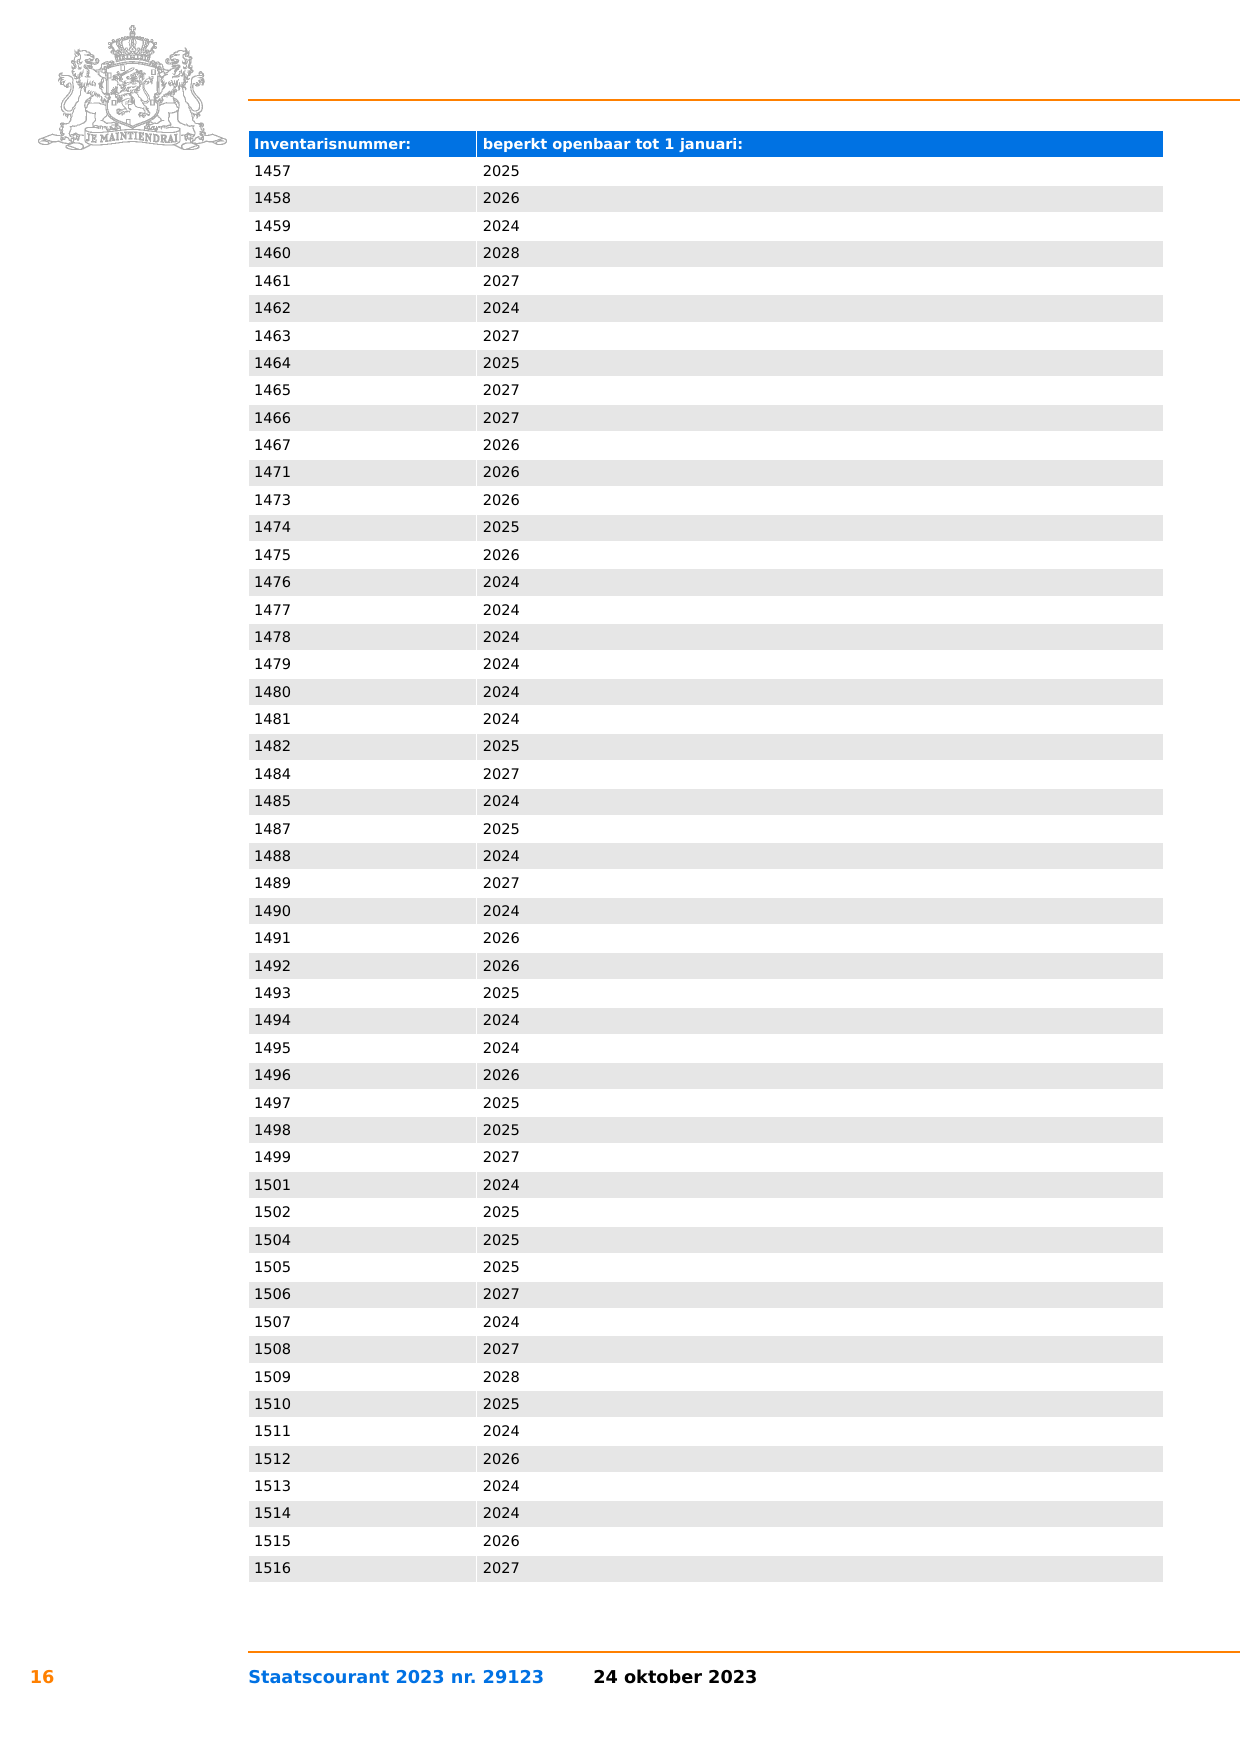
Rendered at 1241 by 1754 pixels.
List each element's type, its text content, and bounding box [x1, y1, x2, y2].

table_cell 2027 [477, 1282, 1163, 1308]
table_cell 1499 [249, 1145, 476, 1171]
table_cell 2025 [477, 1117, 1163, 1143]
table_cell 1464 [249, 350, 476, 376]
table_cell 1463 [249, 323, 476, 349]
table_cell 2027 [477, 1556, 1163, 1582]
table_cell 2024 [477, 651, 1163, 678]
table_cell 2025 [477, 350, 1163, 376]
table_cell 1497 [249, 1090, 476, 1116]
table_cell 2027 [477, 378, 1163, 404]
table_cell 2024 [477, 569, 1163, 596]
table_cell 1465 [249, 378, 476, 404]
table_cell 1476 [249, 569, 476, 596]
table_cell 1493 [249, 980, 476, 1007]
table_cell 1506 [249, 1282, 476, 1308]
table_cell 1505 [249, 1254, 476, 1281]
table_cell 1507 [249, 1309, 476, 1335]
table_cell 2025 [477, 734, 1163, 760]
table_cell 1459 [249, 213, 476, 239]
table_cell 2028 [477, 1364, 1163, 1390]
table_cell 1511 [249, 1419, 476, 1445]
table_cell 2025 [477, 1090, 1163, 1116]
table_cell 1458 [249, 186, 476, 212]
table_cell 2024 [477, 1309, 1163, 1335]
table_cell 2024 [477, 1473, 1163, 1500]
table_cell 1508 [249, 1336, 476, 1363]
table_cell 2027 [477, 761, 1163, 787]
table_cell 1467 [249, 432, 476, 459]
table_cell 1474 [249, 515, 476, 541]
table_cell 2024 [477, 213, 1163, 239]
table_cell 2027 [477, 405, 1163, 431]
table_cell 1460 [249, 241, 476, 267]
picture [38, 25, 227, 150]
table_cell 1489 [249, 871, 476, 897]
table_cell 1485 [249, 789, 476, 815]
table_cell 1509 [249, 1364, 476, 1390]
table_cell 2026 [477, 542, 1163, 568]
table_cell 1462 [249, 295, 476, 322]
table_cell 2024 [477, 706, 1163, 733]
table_cell 2026 [477, 1446, 1163, 1472]
table_cell 2027 [477, 1336, 1163, 1363]
table_cell 1514 [249, 1501, 476, 1527]
table_cell 1478 [249, 624, 476, 650]
table_cell 1491 [249, 925, 476, 952]
table_cell 1515 [249, 1528, 476, 1554]
table_cell 1482 [249, 734, 476, 760]
table_cell 1498 [249, 1117, 476, 1143]
table_cell 1488 [249, 843, 476, 869]
table_cell 2024 [477, 843, 1163, 869]
table_cell 1492 [249, 953, 476, 979]
table_cell 1484 [249, 761, 476, 787]
table_cell 1496 [249, 1063, 476, 1089]
table_cell 2025 [477, 1199, 1163, 1226]
table_cell 1457 [249, 158, 476, 185]
table_cell 2024 [477, 1172, 1163, 1198]
table_cell 2025 [477, 158, 1163, 185]
table_cell 1481 [249, 706, 476, 733]
table_cell 2025 [477, 515, 1163, 541]
table_cell 1473 [249, 487, 476, 513]
table_cell 1461 [249, 268, 476, 294]
table_cell 1479 [249, 651, 476, 678]
table_cell 2024 [477, 1501, 1163, 1527]
table_cell 1510 [249, 1391, 476, 1417]
table_cell 1501 [249, 1172, 476, 1198]
table_header Inventarisnummer: [249, 131, 476, 157]
table_cell 1477 [249, 597, 476, 623]
table_cell 2026 [477, 487, 1163, 513]
table_header beperkt openbaar tot 1 januari: [477, 131, 1163, 157]
table_cell 2024 [477, 1035, 1163, 1061]
table_cell 1480 [249, 679, 476, 705]
table_cell 2024 [477, 679, 1163, 705]
table_cell 2028 [477, 241, 1163, 267]
table_cell 2027 [477, 1145, 1163, 1171]
table_cell 2024 [477, 624, 1163, 650]
table_cell 2027 [477, 871, 1163, 897]
table_cell 2024 [477, 789, 1163, 815]
table_cell 2027 [477, 323, 1163, 349]
table_cell 2025 [477, 1227, 1163, 1253]
table_cell 2027 [477, 268, 1163, 294]
table_cell 1502 [249, 1199, 476, 1226]
table_cell 1494 [249, 1008, 476, 1034]
table_cell 1512 [249, 1446, 476, 1472]
table_cell 1490 [249, 898, 476, 924]
table_cell 2024 [477, 1419, 1163, 1445]
table_cell 1504 [249, 1227, 476, 1253]
table_cell 2026 [477, 186, 1163, 212]
table_cell 1495 [249, 1035, 476, 1061]
table_cell 1487 [249, 816, 476, 842]
table_cell 1513 [249, 1473, 476, 1500]
table_cell 2026 [477, 1063, 1163, 1089]
table_cell 2026 [477, 460, 1163, 486]
table_cell 2025 [477, 1391, 1163, 1417]
table_cell 2026 [477, 1528, 1163, 1554]
table_cell 2024 [477, 295, 1163, 322]
table_cell 2024 [477, 898, 1163, 924]
table_cell 1466 [249, 405, 476, 431]
table_cell 2025 [477, 1254, 1163, 1281]
table_cell 1475 [249, 542, 476, 568]
table_cell 2024 [477, 1008, 1163, 1034]
table_cell 2025 [477, 980, 1163, 1007]
table_cell 2025 [477, 816, 1163, 842]
table_cell 2026 [477, 432, 1163, 459]
table_cell 1516 [249, 1556, 476, 1582]
table_cell 2026 [477, 925, 1163, 952]
table_cell 2026 [477, 953, 1163, 979]
table_cell 1471 [249, 460, 476, 486]
table_cell 2024 [477, 597, 1163, 623]
